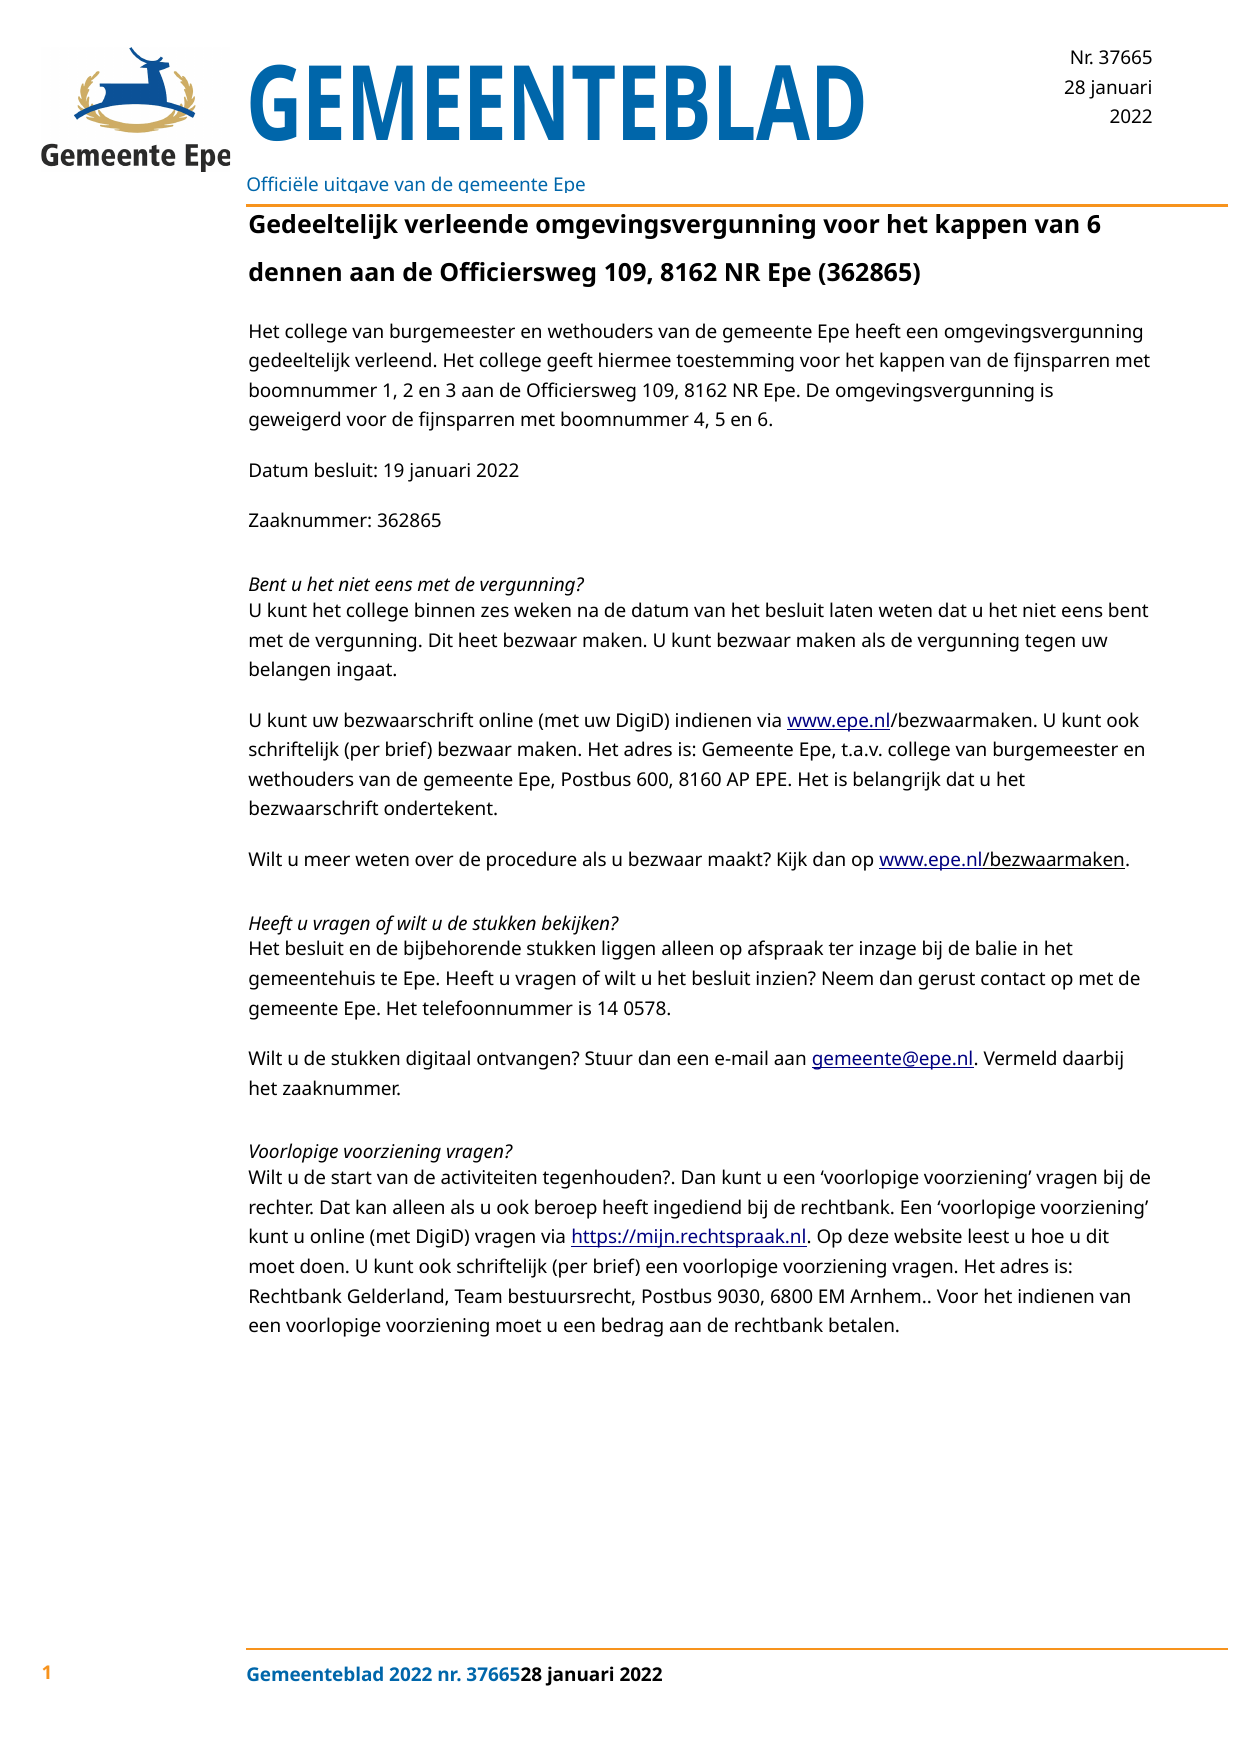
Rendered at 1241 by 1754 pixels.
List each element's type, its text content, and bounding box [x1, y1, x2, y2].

text U kunt uw bezwaarschrift online (met uw DigiD) indienen via www.epe.nl/bezwaarmaken. U kunt ook schriftelijk (per brief) bezwaar maken. Het adres is: Gemeente Epe, t.a.v. college van burgemeester en wethouders van de gemeente Epe, Postbus 600, 8160 AP EPE. Het is belangrijk dat u het bezwaarschrift ondertekent. [248, 707, 1152, 821]
text U kunt het college binnen zes weken na de datum van het besluit laten weten dat u het niet eens bent met de vergunning. Dit heet bezwaar maken. U kunt bezwaar maken als de vergunning tegen uw belangen ingaat. [248, 597, 1152, 682]
text Gedeeltelijk verleende omgevingsvergunning voor het kappen van 6 dennen aan de Officiersweg 109, 8162 NR Epe (362865) [248, 207, 1152, 288]
text Wilt u de stukken digitaal ontvangen? Stuur dan een e-mail aan gemeente@epe.nl. Vermeld daarbij het zaaknummer. [248, 1045, 1152, 1101]
text Het college van burgemeester en wethouders van de gemeente Epe heeft een omgevingsvergunning gedeeltelijk verleend. Het college geeft hiermee toestemming voor het kappen van de fijnsparren met boomnummer 1, 2 en 3 aan de Officiersweg 109, 8162 NR Epe. De omgevingsvergunning is geweigerd voor de fijnsparren met boomnummer 4, 5 en 6. [248, 318, 1152, 432]
text Voorlopige voorziening vragen? [248, 1139, 1152, 1164]
text Datum besluit: 19 januari 2022 [248, 457, 1152, 483]
text Heeft u vragen of wilt u de stukken bekijken? [248, 910, 1152, 936]
text Bent u het niet eens met de vergunning? [248, 571, 1152, 597]
text Het besluit en de bijbehorende stukken liggen alleen op afspraak ter inzage bij de balie in het gemeentehuis te Epe. Heeft u vragen of wilt u het besluit inzien? Neem dan gerust contact op met de gemeente Epe. Het telefoonnummer is 14 0578. [248, 936, 1152, 1021]
text Wilt u de start van de activiteiten tegenhouden?. Dan kunt u een ‘voorlopige voorziening’ vragen bij de rechter. Dat kan alleen als u ook beroep heeft ingediend bij de rechtbank. Een ‘voorlopige voorziening’ kunt u online (met DigiD) vragen via https://mijn.rechtspraak.nl. Op deze website leest u hoe u dit moet doen. U kunt ook schriftelijk (per brief) een voorlopige voorziening vragen. Het adres is: Rechtbank Gelderland, Team bestuursrecht, Postbus 9030, 6800 EM Arnhem.. Voor het indienen van een voorlopige voorziening moet u een bedrag aan de rechtbank betalen. [248, 1164, 1152, 1338]
picture [41, 47, 231, 172]
text Zaaknummer: 362865 [248, 507, 1152, 533]
text Wilt u meer weten over de procedure als u bezwaar maakt? Kijk dan op www.epe.nl/bezwaarmaken. [248, 846, 1152, 872]
